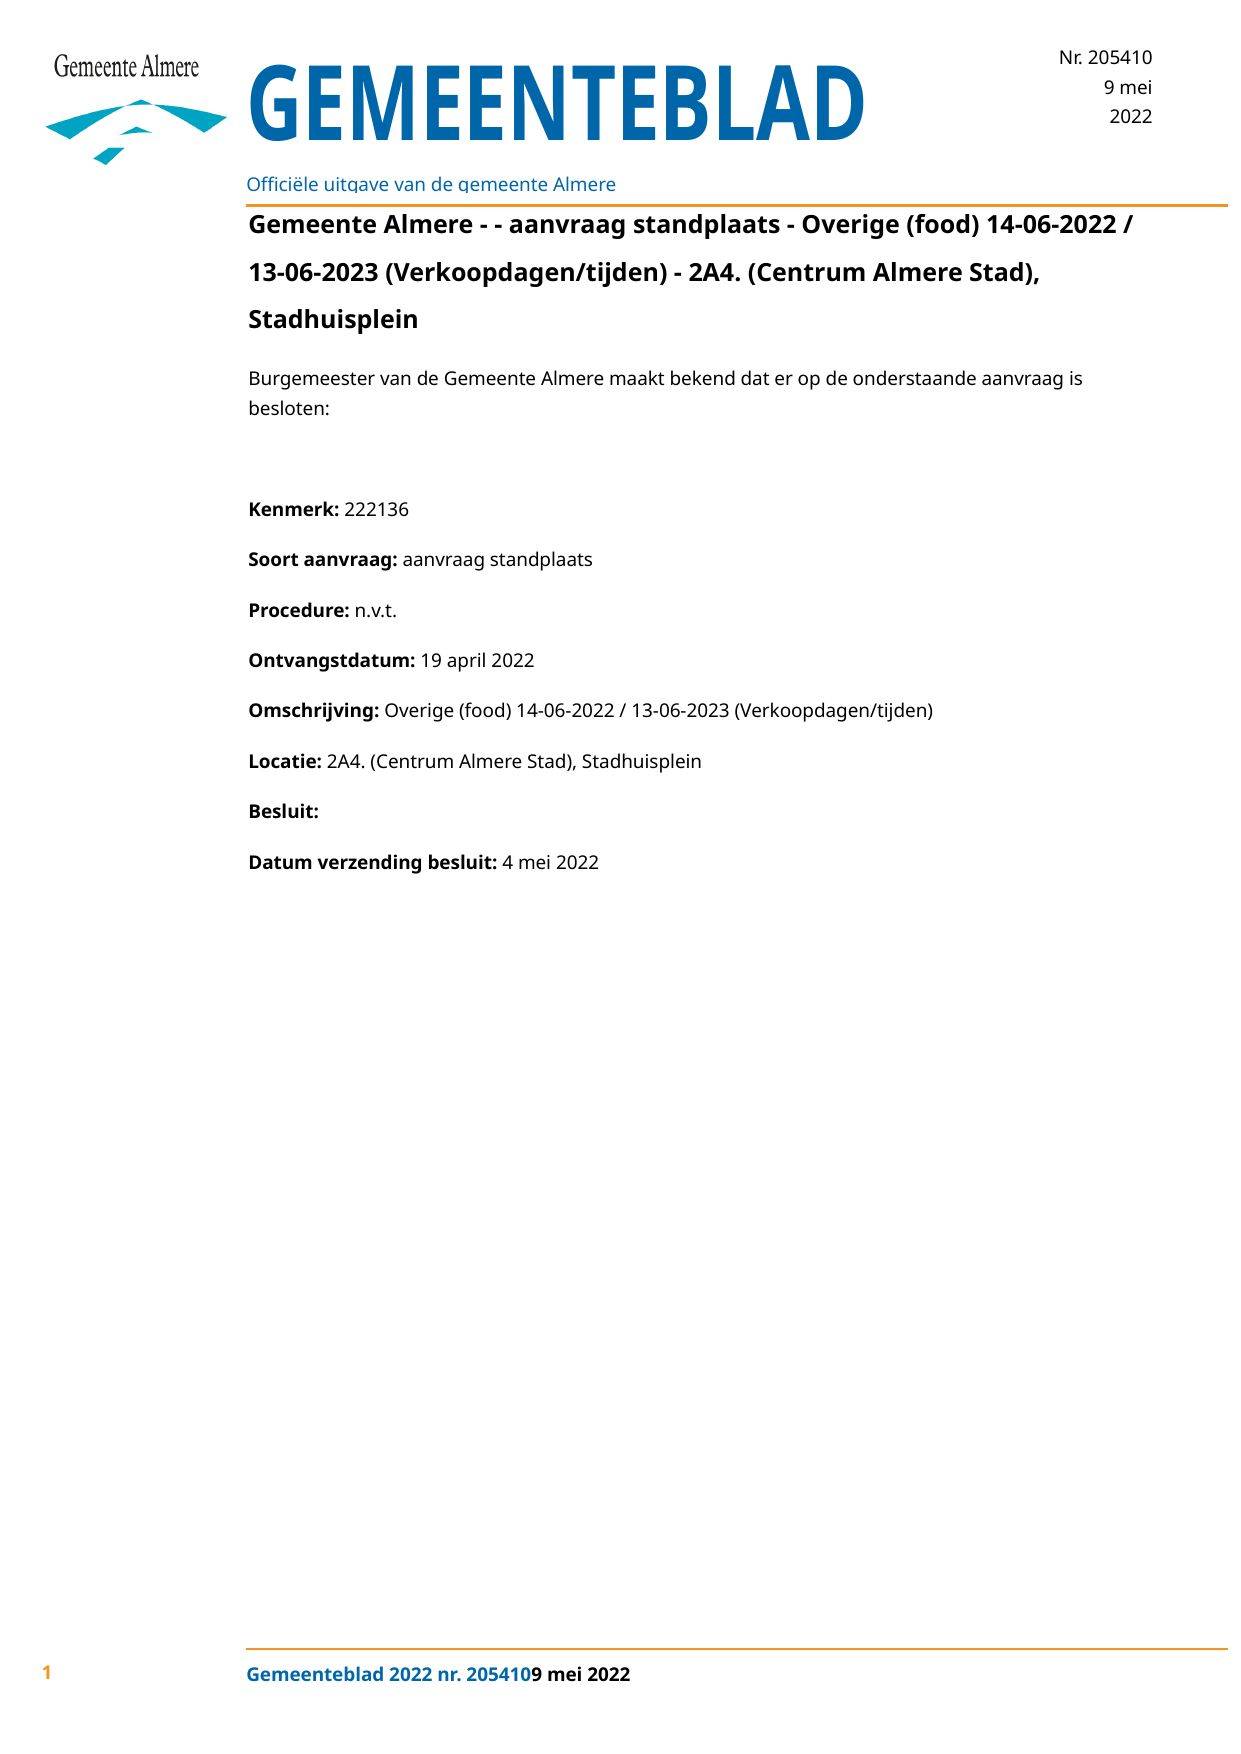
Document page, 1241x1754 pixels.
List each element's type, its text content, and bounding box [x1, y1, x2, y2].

text Omschrijving: Overige (food) 14-06-2022 / 13-06-2023 (Verkoopdagen/tijden) [248, 698, 1152, 723]
text Ontvangstdatum: 19 april 2022 [248, 647, 1152, 673]
text Besluit: [248, 798, 1152, 824]
picture [41, 47, 231, 172]
text Procedure: n.v.t. [248, 597, 1152, 622]
text Gemeente Almere - - aanvraag standplaats - Overige (food) 14-06-2022 / 13-06-2023 (Verkoopdagen/tijden) - 2A4. (Centrum Almere Stad), Stadhuisplein [248, 207, 1152, 336]
text Soort aanvraag: aanvraag standplaats [248, 546, 1152, 572]
text Burgemeester van de Gemeente Almere maakt bekend dat er op de onderstaande aanvraag is besloten: [248, 366, 1152, 421]
text Datum verzending besluit: 4 mei 2022 [248, 849, 1152, 874]
text Locatie: 2A4. (Centrum Almere Stad), Stadhuisplein [248, 748, 1152, 774]
text Kenmerk: 222136 [248, 496, 1152, 522]
